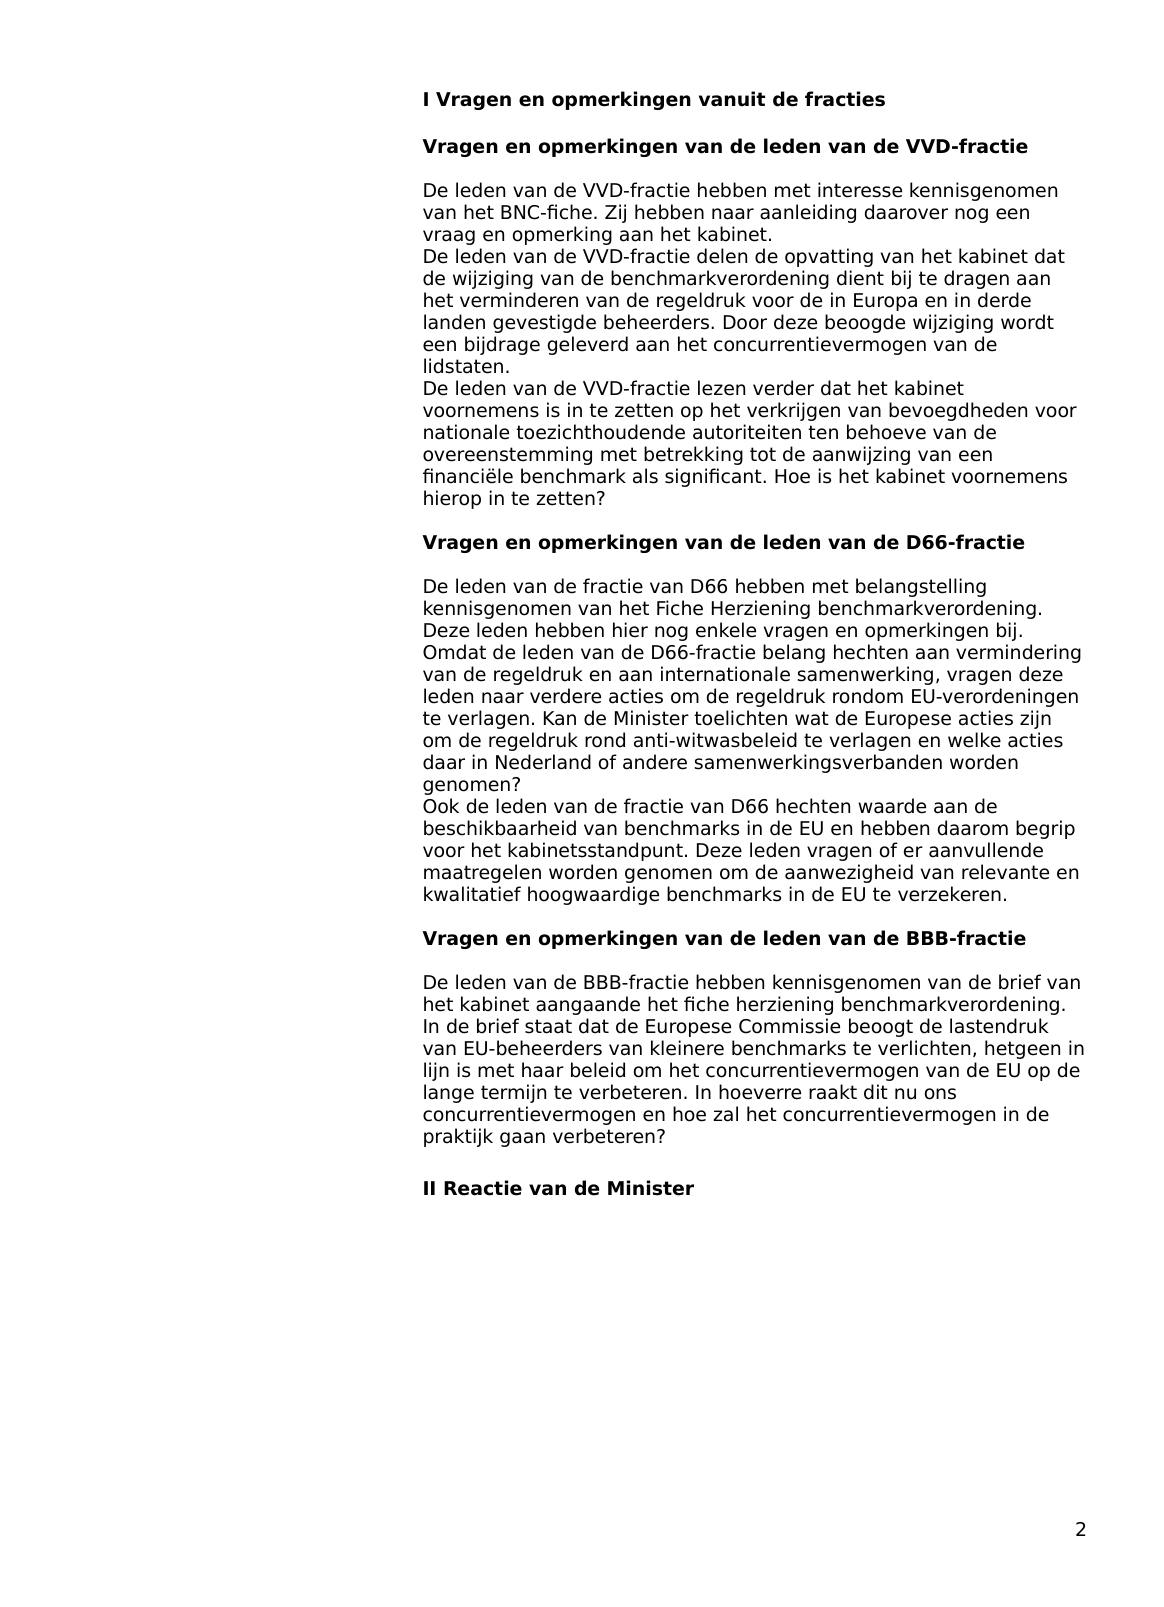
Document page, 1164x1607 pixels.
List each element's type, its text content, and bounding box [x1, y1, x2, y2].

text In de brief staat dat de Europese Commissie beoogt de lastendruk van EU-beheerders van kleinere benchmarks te verlichten, hetgeen in lijn is met haar beleid om het concurrentievermogen van de EU op de lange termijn te verbeteren. In hoeverre raakt dit nu ons concurrentievermogen en hoe zal het concurrentievermogen in de praktijk gaan verbeteren? [422, 1016, 1087, 1148]
subtitle I Vragen en opmerkingen vanuit de fracties [422, 89, 1087, 111]
subtitle Vragen en opmerkingen van de leden van de BBB-fractie [422, 928, 1087, 950]
subtitle Vragen en opmerkingen van de leden van de VVD-fractie [422, 136, 1087, 158]
subtitle II Reactie van de Minister [422, 1178, 1087, 1200]
text Omdat de leden van de D66-fractie belang hechten aan vermindering van de regeldruk en aan internationale samenwerking, vragen deze leden naar verdere acties om de regeldruk rondom EU-verordeningen te verlagen. Kan de Minister toelichten wat de Europese acties zijn om de regeldruk rond anti-witwasbeleid te verlagen en welke acties daar in Nederland of andere samenwerkingsverbanden worden genomen? [422, 642, 1087, 796]
text De leden van de BBB-fractie hebben kennisgenomen van de brief van het kabinet aangaande het fiche herziening benchmarkverordening. [422, 972, 1087, 1016]
text De leden van de VVD-fractie hebben met interesse kennisgenomen van het BNC-fiche. Zij hebben naar aanleiding daarover nog een vraag en opmerking aan het kabinet. [422, 180, 1087, 246]
text De leden van de VVD-fractie delen de opvatting van het kabinet dat de wijziging van de benchmarkverordening dient bij te dragen aan het verminderen van de regeldruk voor de in Europa en in derde landen gevestigde beheerders. Door deze beoogde wijziging wordt een bijdrage geleverd aan het concurrentievermogen van de lidstaten. [422, 246, 1087, 378]
text De leden van de fractie van D66 hebben met belangstelling kennisgenomen van het Fiche Herziening benchmarkverordening. Deze leden hebben hier nog enkele vragen en opmerkingen bij. [422, 576, 1087, 642]
subtitle Vragen en opmerkingen van de leden van de D66-fractie [422, 532, 1087, 554]
text Ook de leden van de fractie van D66 hechten waarde aan de beschikbaarheid van benchmarks in de EU en hebben daarom begrip voor het kabinetsstandpunt. Deze leden vragen of er aanvullende maatregelen worden genomen om de aanwezigheid van relevante en kwalitatief hoogwaardige benchmarks in de EU te verzekeren. [422, 796, 1087, 906]
text De leden van de VVD-fractie lezen verder dat het kabinet voornemens is in te zetten op het verkrijgen van bevoegdheden voor nationale toezichthoudende autoriteiten ten behoeve van de overeenstemming met betrekking tot de aanwijzing van een financiële benchmark als significant. Hoe is het kabinet voornemens hierop in te zetten? [422, 378, 1087, 510]
